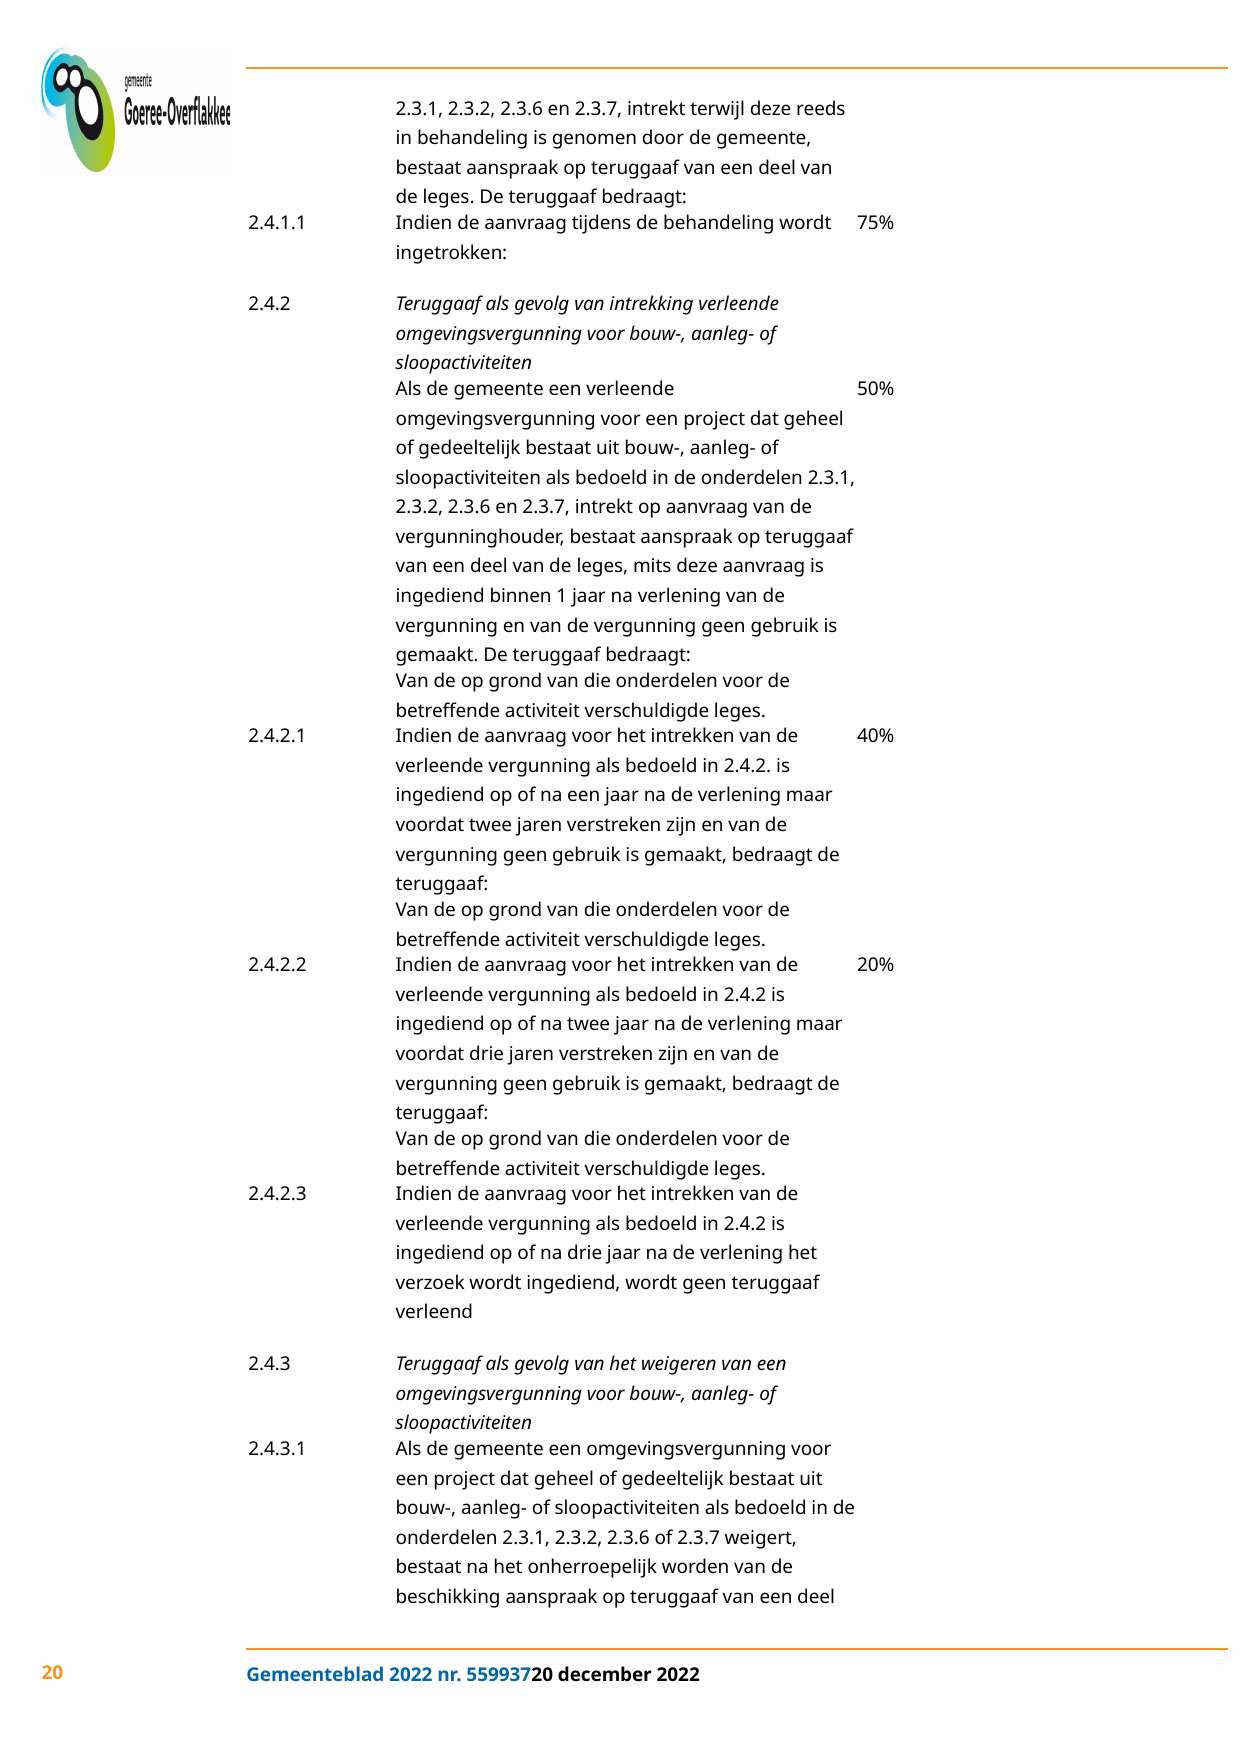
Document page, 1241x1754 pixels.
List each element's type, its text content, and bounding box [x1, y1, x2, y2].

table_cell 20% [857, 951, 1004, 1125]
table_cell Teruggaaf als gevolg van intrekking verleende omgevingsvergunning voor bouw-, aanleg- of sloopactiviteiten [395, 290, 857, 375]
table_cell [248, 667, 395, 722]
table_cell 40% [857, 723, 1004, 896]
picture [41, 47, 231, 172]
table_cell [248, 265, 1004, 290]
table_cell [857, 290, 1004, 375]
table_cell 2.4.3.1 [248, 1435, 395, 1609]
table_cell [1004, 1435, 1152, 1609]
table_cell 2.4.2.2 [248, 951, 395, 1125]
table_cell Van de op grond van die onderdelen voor de betreffende activiteit verschuldigde leges. [395, 1125, 857, 1180]
table_cell [1004, 290, 1152, 375]
table_cell [1004, 375, 1152, 667]
table_cell [248, 95, 395, 209]
table_cell 2.4.2.1 [248, 723, 395, 896]
table_cell [857, 95, 1004, 209]
table_cell [248, 375, 395, 667]
table_cell 2.4.2.3 [248, 1180, 395, 1324]
table_cell [1004, 209, 1152, 264]
table_cell [1004, 1325, 1152, 1350]
table_cell [1004, 951, 1152, 1125]
table_cell [857, 667, 1004, 722]
table_cell [248, 1125, 395, 1180]
table_cell Teruggaaf als gevolg van het weigeren van een omgevingsvergunning voor bouw-, aanleg- of sloopactiviteiten [395, 1350, 857, 1435]
table_cell 2.3.1, 2.3.2, 2.3.6 en 2.3.7, intrekt terwijl deze reeds in behandeling is genomen door de gemeente, bestaat aanspraak op teruggaaf van een deel van de leges. De teruggaaf bedraagt: [395, 95, 857, 209]
table_cell [857, 1180, 1004, 1324]
table_cell 75% [857, 209, 1004, 264]
table_cell 50% [857, 375, 1004, 667]
table_cell [1004, 1125, 1152, 1180]
table_cell 2.4.2 [248, 290, 395, 375]
table_cell [1004, 723, 1152, 896]
table_cell Indien de aanvraag voor het intrekken van de verleende vergunning als bedoeld in 2.4.2. is ingediend op of na een jaar na de verlening maar voordat twee jaren verstreken zijn en van de vergunning geen gebruik is gemaakt, bedraagt de teruggaaf: [395, 723, 857, 896]
table_cell [1004, 896, 1152, 951]
table_cell Indien de aanvraag tijdens de behandeling wordt ingetrokken: [395, 209, 857, 264]
table_cell [857, 1350, 1004, 1435]
table_cell [1004, 667, 1152, 722]
table_cell Indien de aanvraag voor het intrekken van de verleende vergunning als bedoeld in 2.4.2 is ingediend op of na drie jaar na de verlening het verzoek wordt ingediend, wordt geen teruggaaf verleend [395, 1180, 857, 1324]
table_cell [1004, 1180, 1152, 1324]
table_cell Van de op grond van die onderdelen voor de betreffende activiteit verschuldigde leges. [395, 896, 857, 951]
table_cell 2.4.1.1 [248, 209, 395, 264]
table_cell Indien de aanvraag voor het intrekken van de verleende vergunning als bedoeld in 2.4.2 is ingediend op of na twee jaar na de verlening maar voordat drie jaren verstreken zijn en van de vergunning geen gebruik is gemaakt, bedraagt de teruggaaf: [395, 951, 857, 1125]
table_cell [857, 896, 1004, 951]
table_cell Van de op grond van die onderdelen voor de betreffende activiteit verschuldigde leges. [395, 667, 857, 722]
table_cell Als de gemeente een verleende omgevingsvergunning voor een project dat geheel of gedeeltelijk bestaat uit bouw-, aanleg- of sloopactiviteiten als bedoeld in de onderdelen 2.3.1, 2.3.2, 2.3.6 en 2.3.7, intrekt op aanvraag van de vergunninghouder, bestaat aanspraak op teruggaaf van een deel van de leges, mits deze aanvraag is ingediend binnen 1 jaar na verlening van de vergunning en van de vergunning geen gebruik is gemaakt. De teruggaaf bedraagt: [395, 375, 857, 667]
table_cell [1004, 95, 1152, 209]
table_cell [857, 1435, 1004, 1609]
table_cell [1004, 265, 1152, 290]
table_cell [1004, 1350, 1152, 1435]
table_cell 2.4.3 [248, 1350, 395, 1435]
table_cell [248, 1325, 1004, 1350]
table_cell [248, 896, 395, 951]
table_cell [857, 1125, 1004, 1180]
table_cell Als de gemeente een omgevingsvergunning voor een project dat geheel of gedeeltelijk bestaat uit bouw-, aanleg- of sloopactiviteiten als bedoeld in de onderdelen 2.3.1, 2.3.2, 2.3.6 of 2.3.7 weigert, bestaat na het onherroepelijk worden van de beschikking aanspraak op teruggaaf van een deel [395, 1435, 857, 1609]
